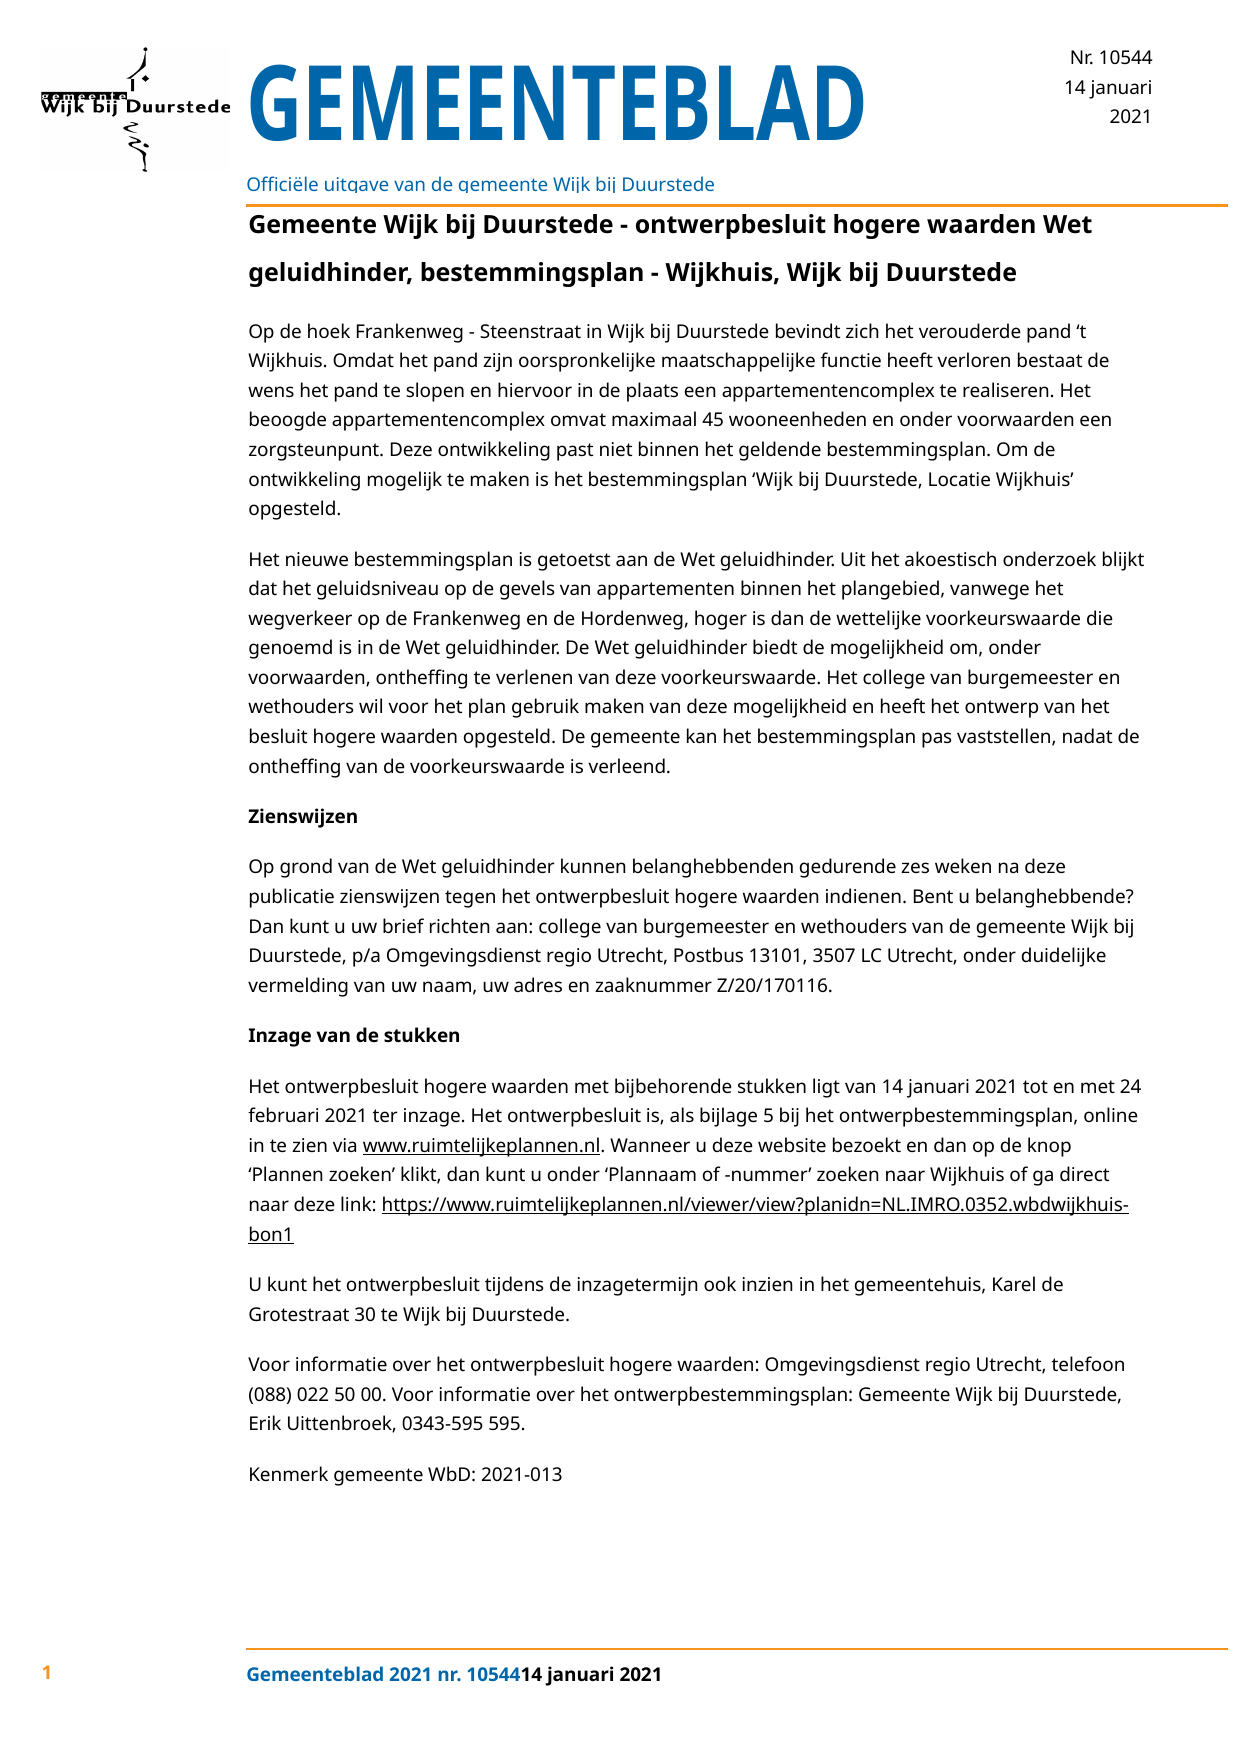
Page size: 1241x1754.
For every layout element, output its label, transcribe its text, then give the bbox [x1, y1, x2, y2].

picture [41, 47, 231, 172]
text Het nieuwe bestemmingsplan is getoetst aan de Wet geluidhinder. Uit het akoestisch onderzoek blijkt dat het geluidsniveau op de gevels van appartementen binnen het plangebied, vanwege het wegverkeer op de Frankenweg en de Hordenweg, hoger is dan de wettelijke voorkeurswaarde die genoemd is in de Wet geluidhinder. De Wet geluidhinder biedt de mogelijkheid om, onder voorwaarden, ontheffing te verlenen van deze voorkeurswaarde. Het college van burgemeester en wethouders wil voor het plan gebruik maken van deze mogelijkheid en heeft het ontwerp van het besluit hogere waarden opgesteld. De gemeente kan het bestemmingsplan pas vaststellen, nadat de ontheffing van de voorkeurswaarde is verleend. [248, 546, 1152, 779]
text Kenmerk gemeente WbD: 2021-013 [248, 1461, 1152, 1487]
text Voor informatie over het ontwerpbesluit hogere waarden: Omgevingsdienst regio Utrecht, telefoon (088) 022 50 00. Voor informatie over het ontwerpbestemmingsplan: Gemeente Wijk bij Duurstede, Erik Uittenbroek, 0343-595 595. [248, 1351, 1152, 1436]
text Op de hoek Frankenweg - Steenstraat in Wijk bij Duurstede bevindt zich het verouderde pand ‘t Wijkhuis. Omdat het pand zijn oorspronkelijke maatschappelijke functie heeft verloren bestaat de wens het pand te slopen en hiervoor in de plaats een appartementencomplex te realiseren. Het beoogde appartementencomplex omvat maximaal 45 wooneenheden en onder voorwaarden een zorgsteunpunt. Deze ontwikkeling past niet binnen het geldende bestemmingsplan. Om de ontwikkeling mogelijk te maken is het bestemmingsplan ‘Wijk bij Duurstede, Locatie Wijkhuis’ opgesteld. [248, 318, 1152, 521]
text Het ontwerpbesluit hogere waarden met bijbehorende stukken ligt van 14 januari 2021 tot en met 24 februari 2021 ter inzage. Het ontwerpbesluit is, als bijlage 5 bij het ontwerpbestemmingsplan, online in te zien via www.ruimtelijkeplannen.nl. Wanneer u deze website bezoekt en dan op de knop ‘Plannen zoeken’ klikt, dan kunt u onder ‘Plannaam of -nummer’ zoeken naar Wijkhuis of ga direct naar deze link: https://www.ruimtelijkeplannen.nl/viewer/view?planidn=NL.IMRO.0352.wbdwijkhuis-bon1 [248, 1073, 1152, 1247]
text Gemeente Wijk bij Duurstede - ontwerpbesluit hogere waarden Wet geluidhinder, bestemmingsplan - Wijkhuis, Wijk bij Duurstede [248, 207, 1152, 288]
text U kunt het ontwerpbesluit tijdens de inzagetermijn ook inzien in het gemeentehuis, Karel de Grotestraat 30 te Wijk bij Duurstede. [248, 1271, 1152, 1327]
text Inzage van de stukken [248, 1022, 1152, 1048]
text Zienswijzen [248, 803, 1152, 829]
text Op grond van de Wet geluidhinder kunnen belanghebbenden gedurende zes weken na deze publicatie zienswijzen tegen het ontwerpbesluit hogere waarden indienen. Bent u belanghebbende? Dan kunt u uw brief richten aan: college van burgemeester en wethouders van de gemeente Wijk bij Duurstede, p/a Omgevingsdienst regio Utrecht, Postbus 13101, 3507 LC Utrecht, onder duidelijke vermelding van uw naam, uw adres en zaaknummer Z/20/170116. [248, 854, 1152, 998]
